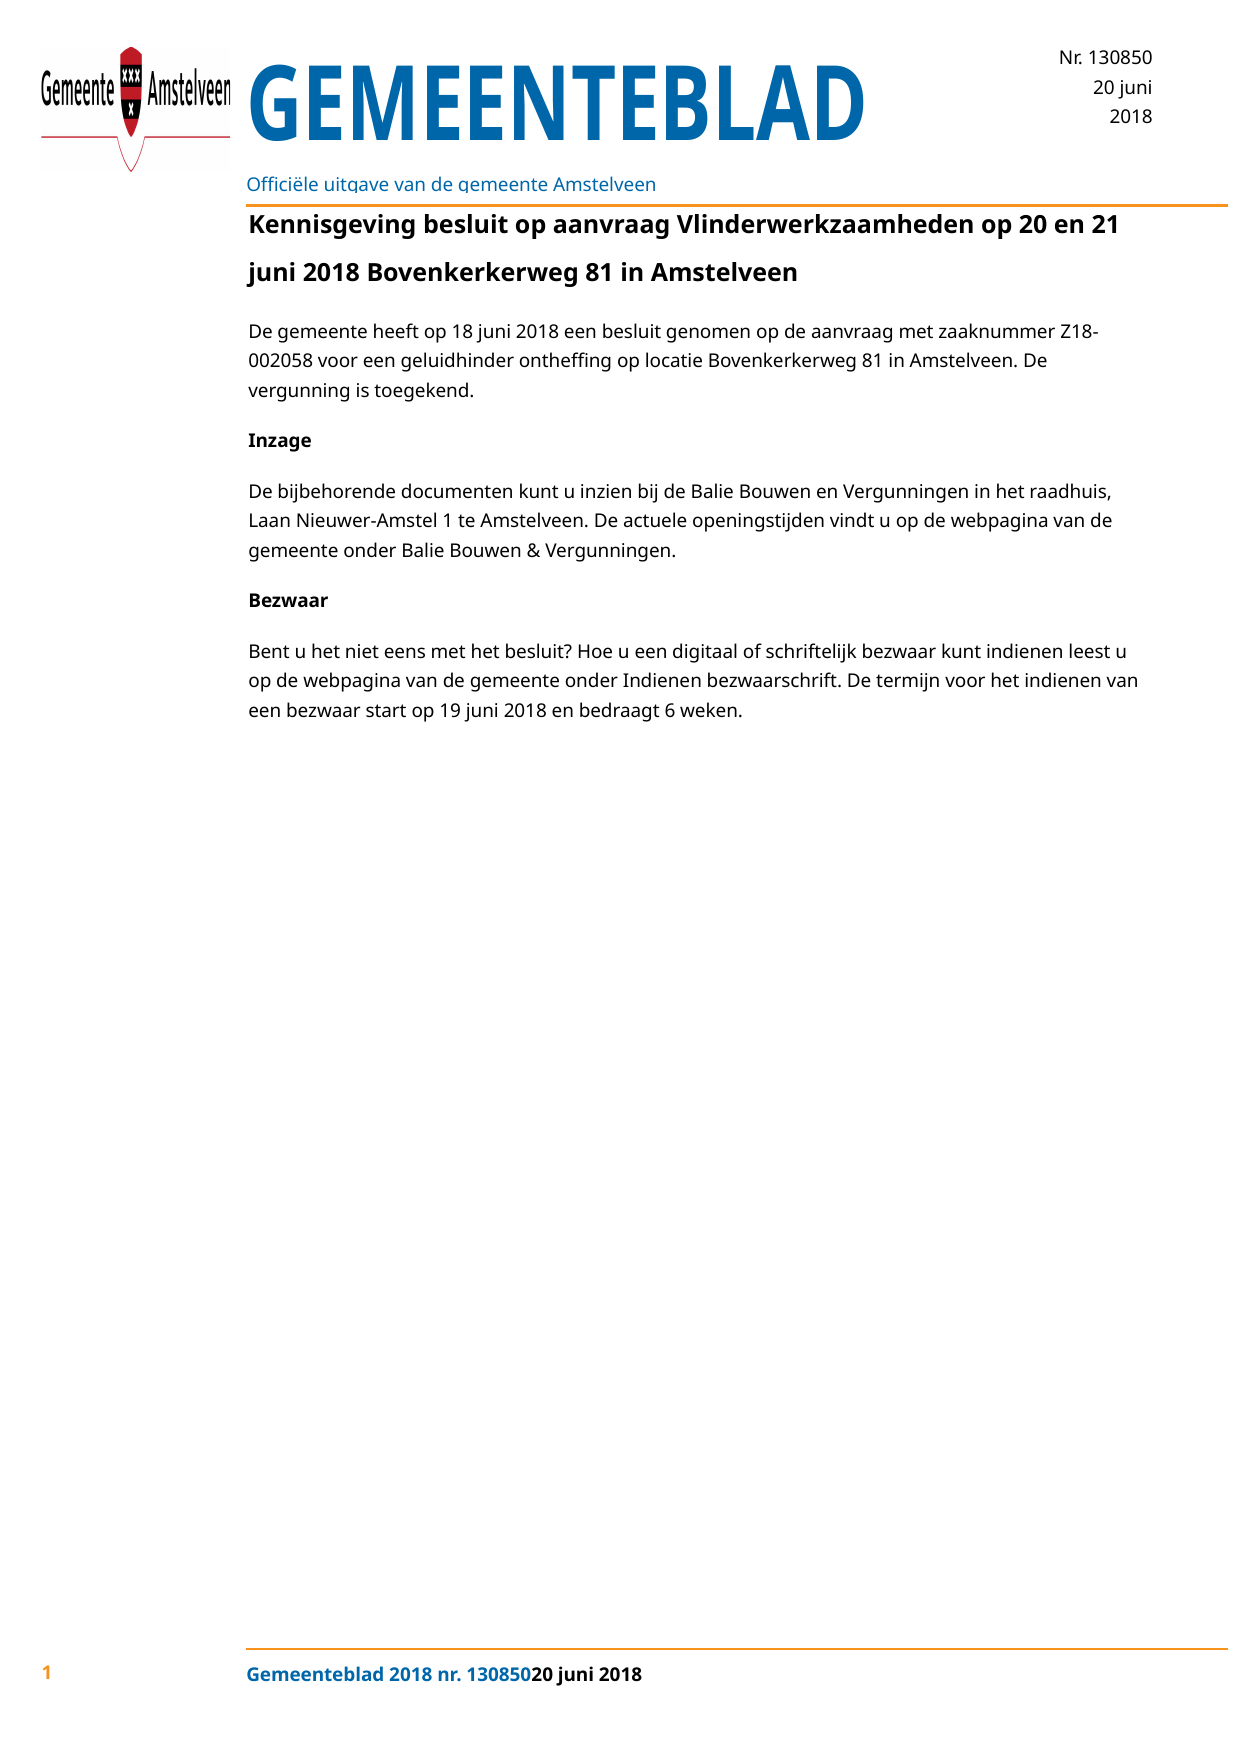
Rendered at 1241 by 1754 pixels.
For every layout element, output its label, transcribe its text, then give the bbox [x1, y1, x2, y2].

text Kennisgeving besluit op aanvraag Vlinderwerkzaamheden op 20 en 21 juni 2018 Bovenkerkerweg 81 in Amstelveen [248, 207, 1152, 288]
text De bijbehorende documenten kunt u inzien bij de Balie Bouwen en Vergunningen in het raadhuis, Laan Nieuwer-Amstel 1 te Amstelveen. De actuele openingstijden vindt u op de webpagina van de gemeente onder Balie Bouwen & Vergunningen. [248, 478, 1152, 563]
text De gemeente heeft op 18 juni 2018 een besluit genomen op de aanvraag met zaaknummer Z18-002058 voor een geluidhinder ontheffing op locatie Bovenkerkerweg 81 in Amstelveen. De vergunning is toegekend. [248, 318, 1152, 403]
text Bezwaar [248, 587, 1152, 613]
text Inzage [248, 427, 1152, 453]
text Bent u het niet eens met het besluit? Hoe u een digitaal of schriftelijk bezwaar kunt indienen leest u op de webpagina van de gemeente onder Indienen bezwaarschrift. De termijn voor het indienen van een bezwaar start op 19 juni 2018 en bedraagt 6 weken. [248, 638, 1152, 723]
picture [41, 47, 231, 172]
